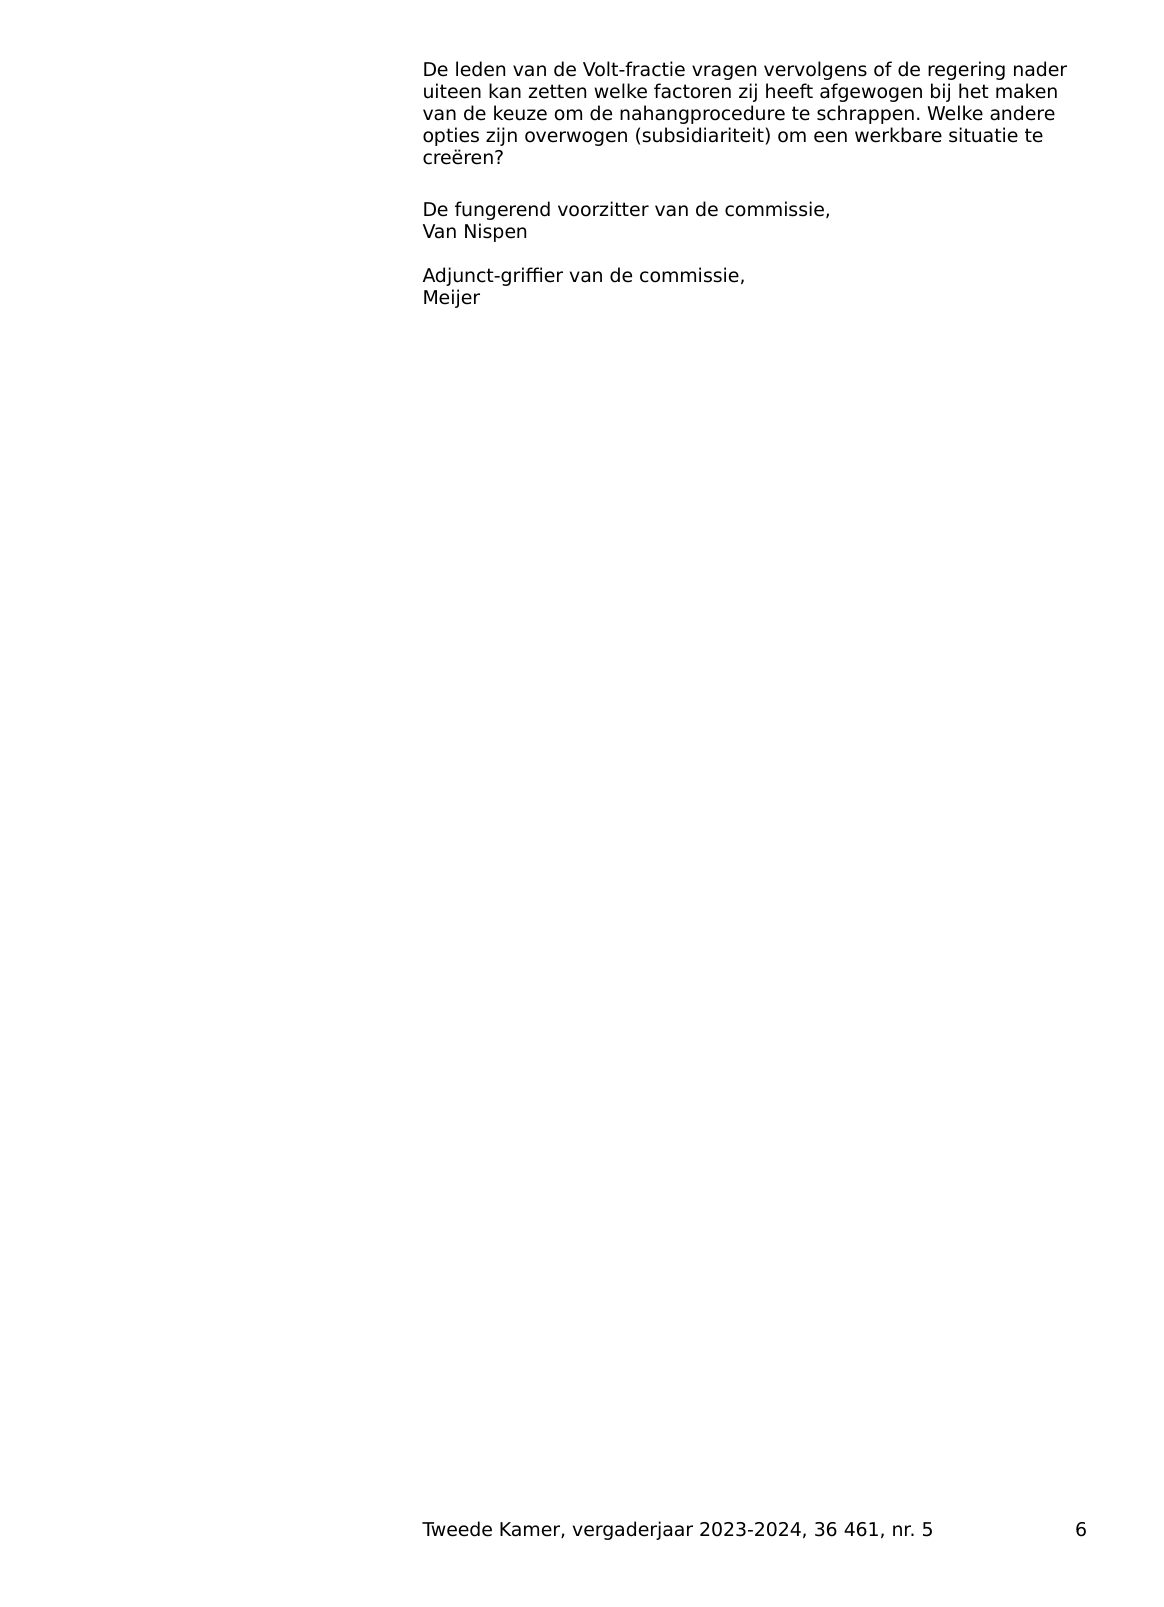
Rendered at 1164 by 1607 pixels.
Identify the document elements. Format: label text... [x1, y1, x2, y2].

text De leden van de Volt-fractie vragen vervolgens of de regering nader uiteen kan zetten welke factoren zij heeft afgewogen bij het maken van de keuze om de nahangprocedure te schrappen. Welke andere opties zijn overwogen (subsidiariteit) om een werkbare situatie te creëren? [422, 59, 1087, 169]
text Adjunct-griffier van de commissie, Meijer [422, 265, 1087, 309]
text De fungerend voorzitter van de commissie, Van Nispen [422, 199, 1087, 243]
